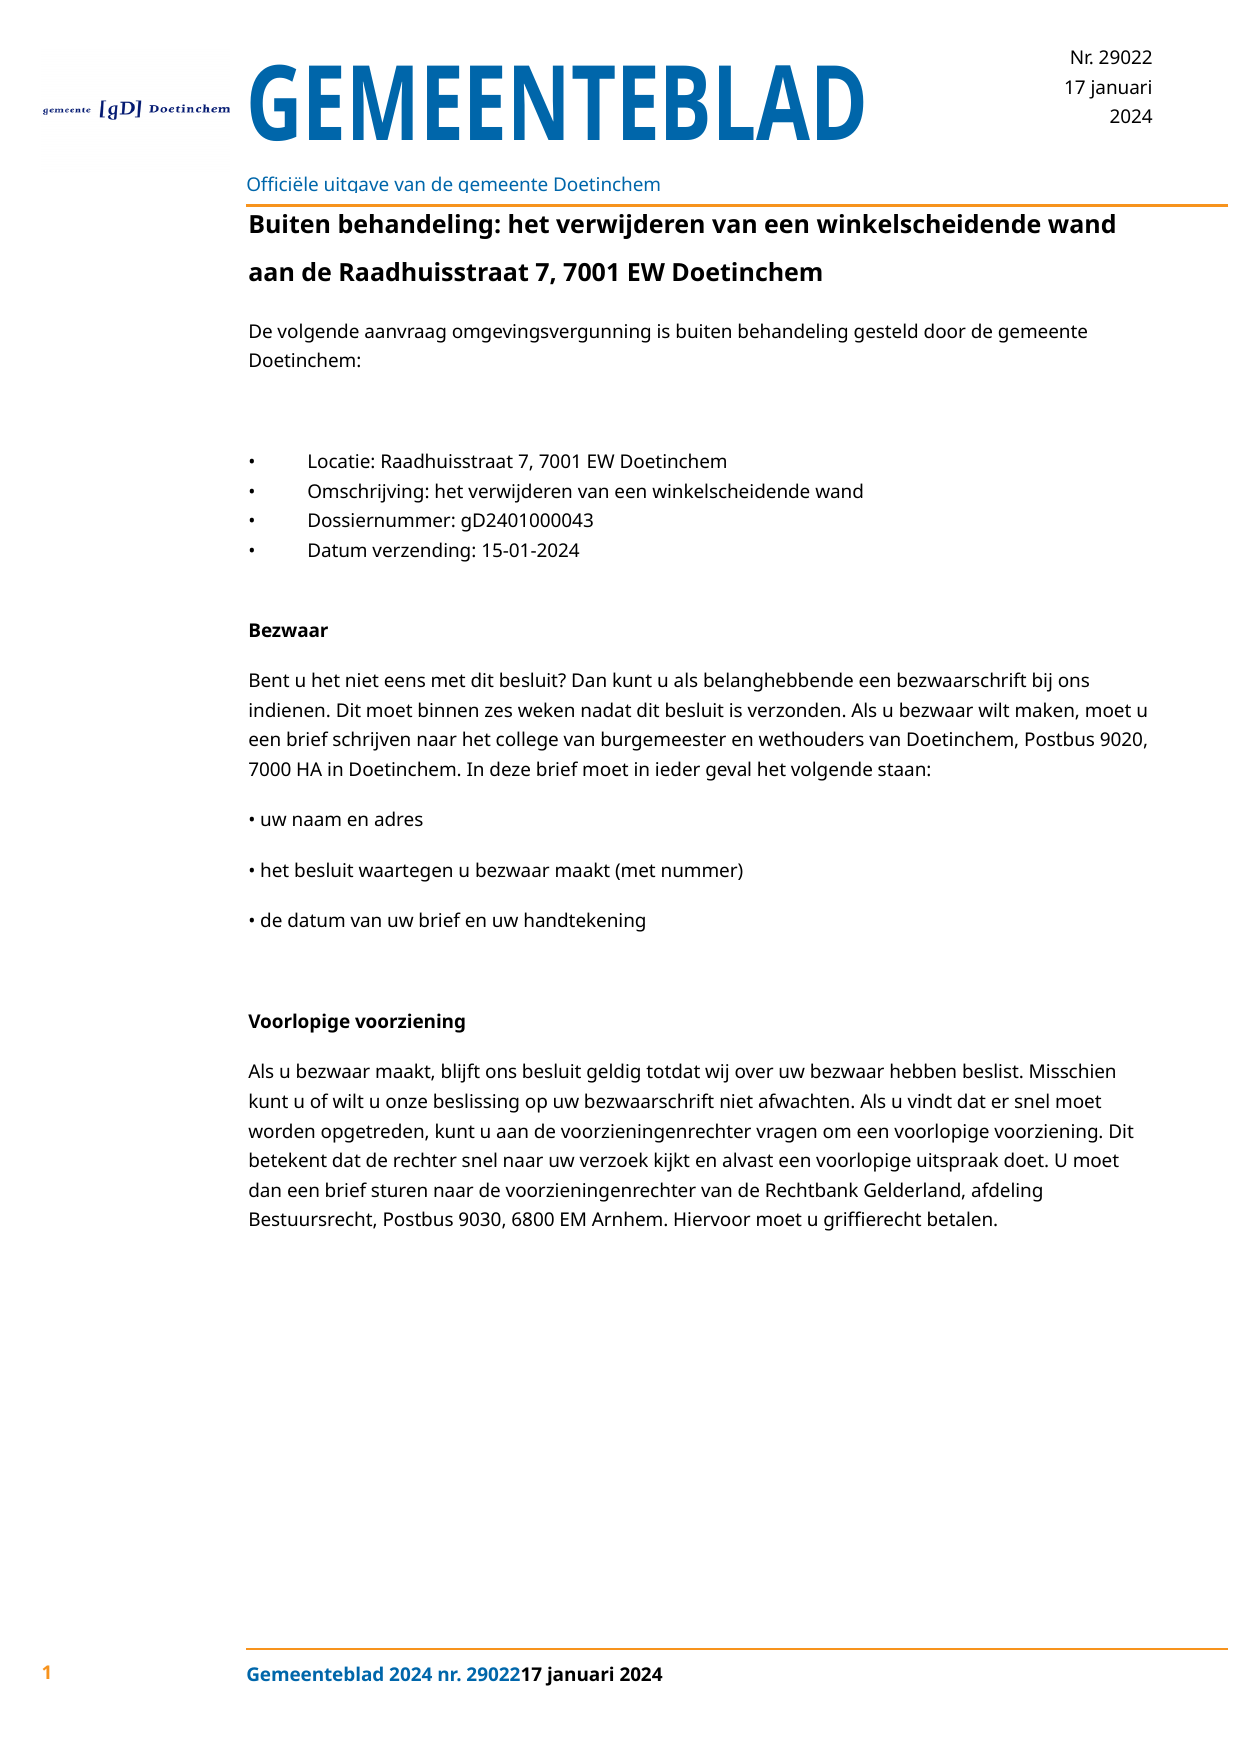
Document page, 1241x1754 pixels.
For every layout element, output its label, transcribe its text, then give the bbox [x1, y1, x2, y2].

text • uw naam en adres [248, 807, 1152, 832]
picture [41, 47, 231, 172]
list Locatie: Raadhuisstraat 7, 7001 EW Doetinchem [248, 448, 1152, 474]
text Bezwaar [248, 617, 1152, 643]
text Buiten behandeling: het verwijderen van een winkelscheidende wand aan de Raadhuisstraat 7, 7001 EW Doetinchem [248, 207, 1152, 288]
text Voorlopige voorziening [248, 1008, 1152, 1034]
list Datum verzending: 15-01-2024 [248, 537, 1152, 563]
text • het besluit waartegen u bezwaar maakt (met nummer) [248, 857, 1152, 883]
text Bent u het niet eens met dit besluit? Dan kunt u als belanghebbende een bezwaarschrift bij ons indienen. Dit moet binnen zes weken nadat dit besluit is verzonden. Als u bezwaar wilt maken, moet u een brief schrijven naar het college van burgemeester en wethouders van Doetinchem, Postbus 9020, 7000 HA in Doetinchem. In deze brief moet in ieder geval het volgende staan: [248, 667, 1152, 782]
list Dossiernummer: gD2401000043 [248, 507, 1152, 533]
list Omschrijving: het verwijderen van een winkelscheidende wand [248, 478, 1152, 504]
text • de datum van uw brief en uw handtekening [248, 907, 1152, 933]
text Als u bezwaar maakt, blijft ons besluit geldig totdat wij over uw bezwaar hebben beslist. Misschien kunt u of wilt u onze beslissing op uw bezwaarschrift niet afwachten. Als u vindt dat er snel moet worden opgetreden, kunt u aan de voorzieningenrechter vragen om een voorlopige voorziening. Dit betekent dat de rechter snel naar uw verzoek kijkt en alvast een voorlopige uitspraak doet. U moet dan een brief sturen naar de voorzieningenrechter van de Rechtbank Gelderland, afdeling Bestuursrecht, Postbus 9030, 6800 EM Arnhem. Hiervoor moet u griffierecht betalen. [248, 1059, 1152, 1232]
text De volgende aanvraag omgevingsvergunning is buiten behandeling gesteld door de gemeente Doetinchem: [248, 318, 1152, 373]
